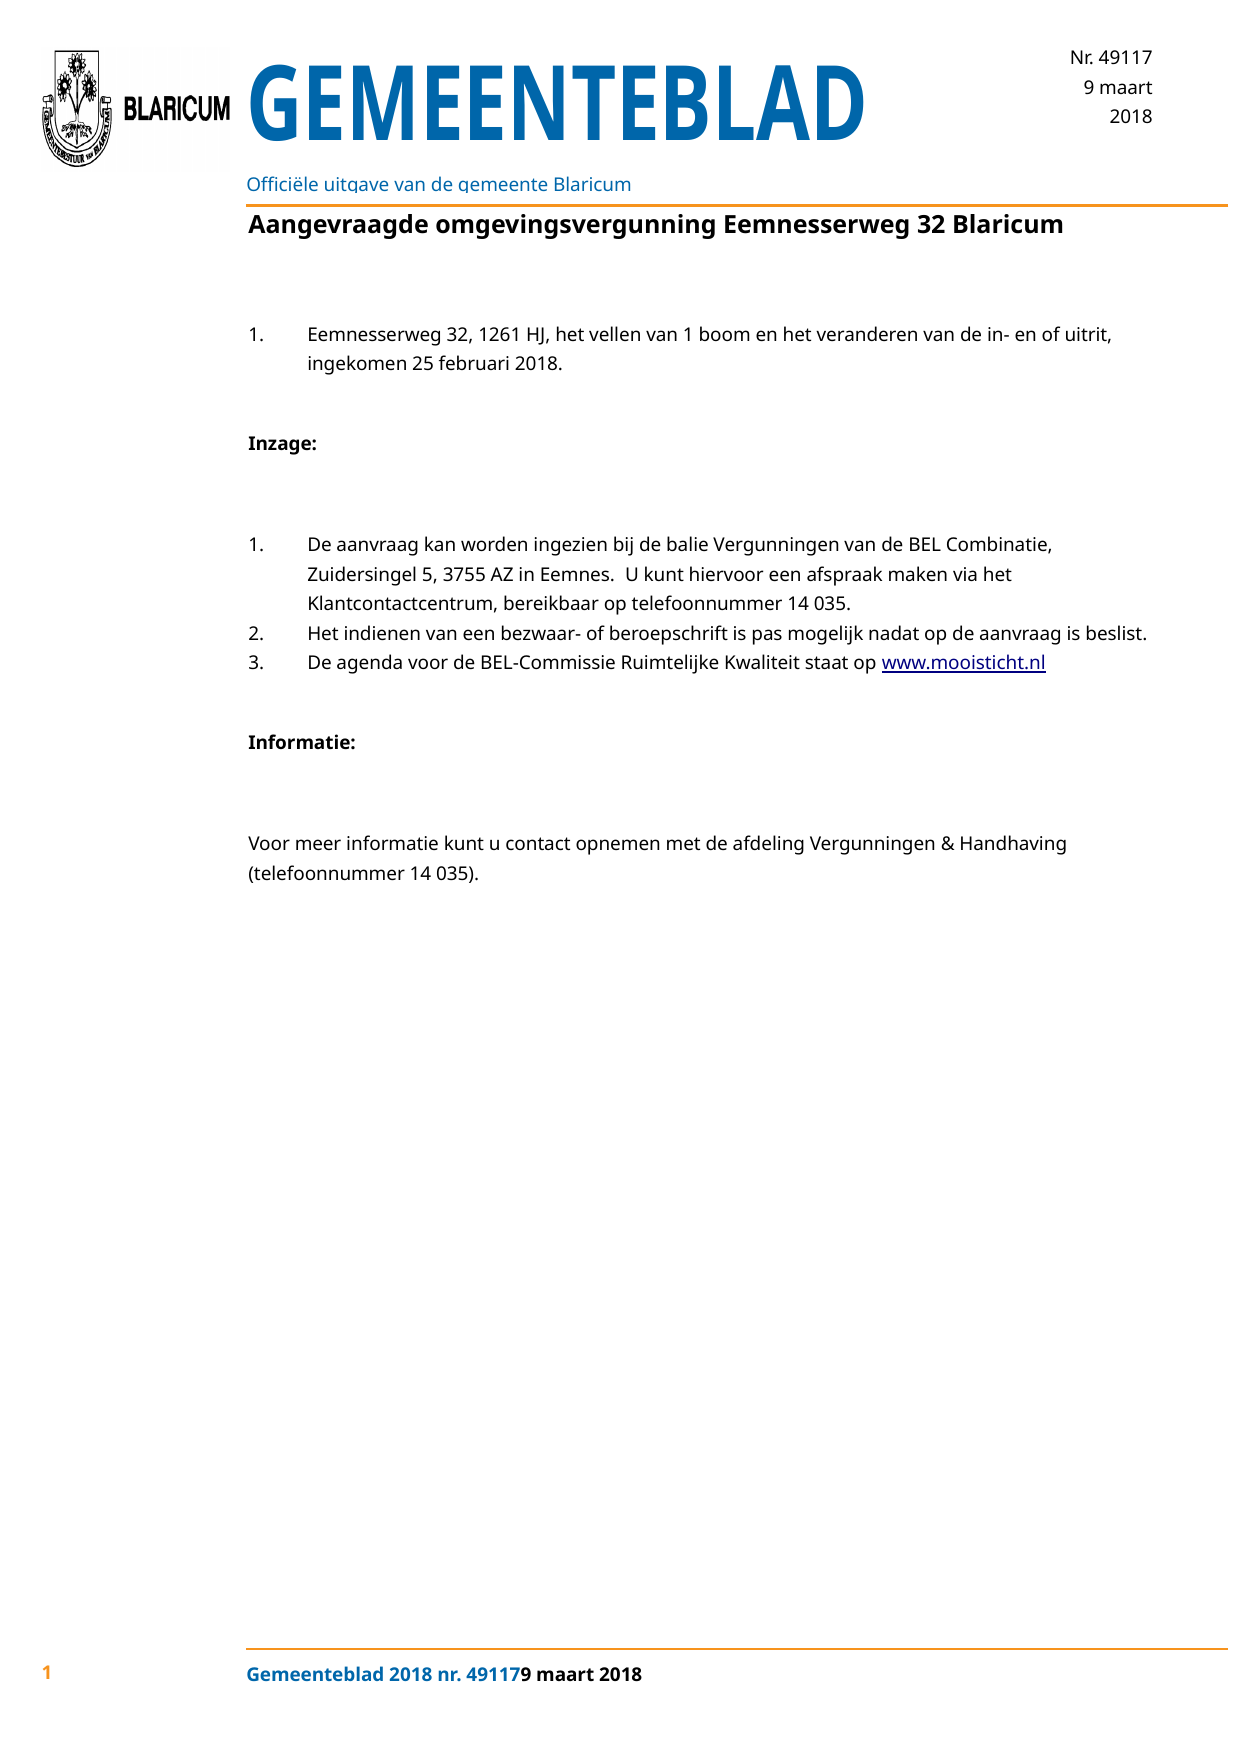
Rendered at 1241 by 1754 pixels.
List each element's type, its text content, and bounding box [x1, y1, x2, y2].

text Aangevraagde omgevingsvergunning Eemnesserweg 32 Blaricum [248, 207, 1152, 241]
list De aanvraag kan worden ingezien bij de balie Vergunningen van de BEL Combinatie, Zuidersingel 5, 3755 AZ in Eemnes. U kunt hiervoor een afspraak maken via het Klantcontactcentrum, bereikbaar op telefoonnummer 14 035. [248, 531, 1152, 616]
text Voor meer informatie kunt u contact opnemen met de afdeling Vergunningen & Handhaving (telefoonnummer 14 035). [248, 830, 1152, 886]
text Informatie: [248, 729, 1152, 755]
picture [41, 47, 231, 172]
text Inzage: [248, 430, 1152, 456]
list Eemnesserweg 32, 1261 HJ, het vellen van 1 boom en het veranderen van de in- en of uitrit, ingekomen 25 februari 2018. [248, 321, 1152, 376]
list Het indienen van een bezwaar- of beroepschrift is pas mogelijk nadat op de aanvraag is beslist. [248, 620, 1152, 646]
list De agenda voor de BEL-Commissie Ruimtelijke Kwaliteit staat op www.mooisticht.nl [248, 649, 1152, 675]
